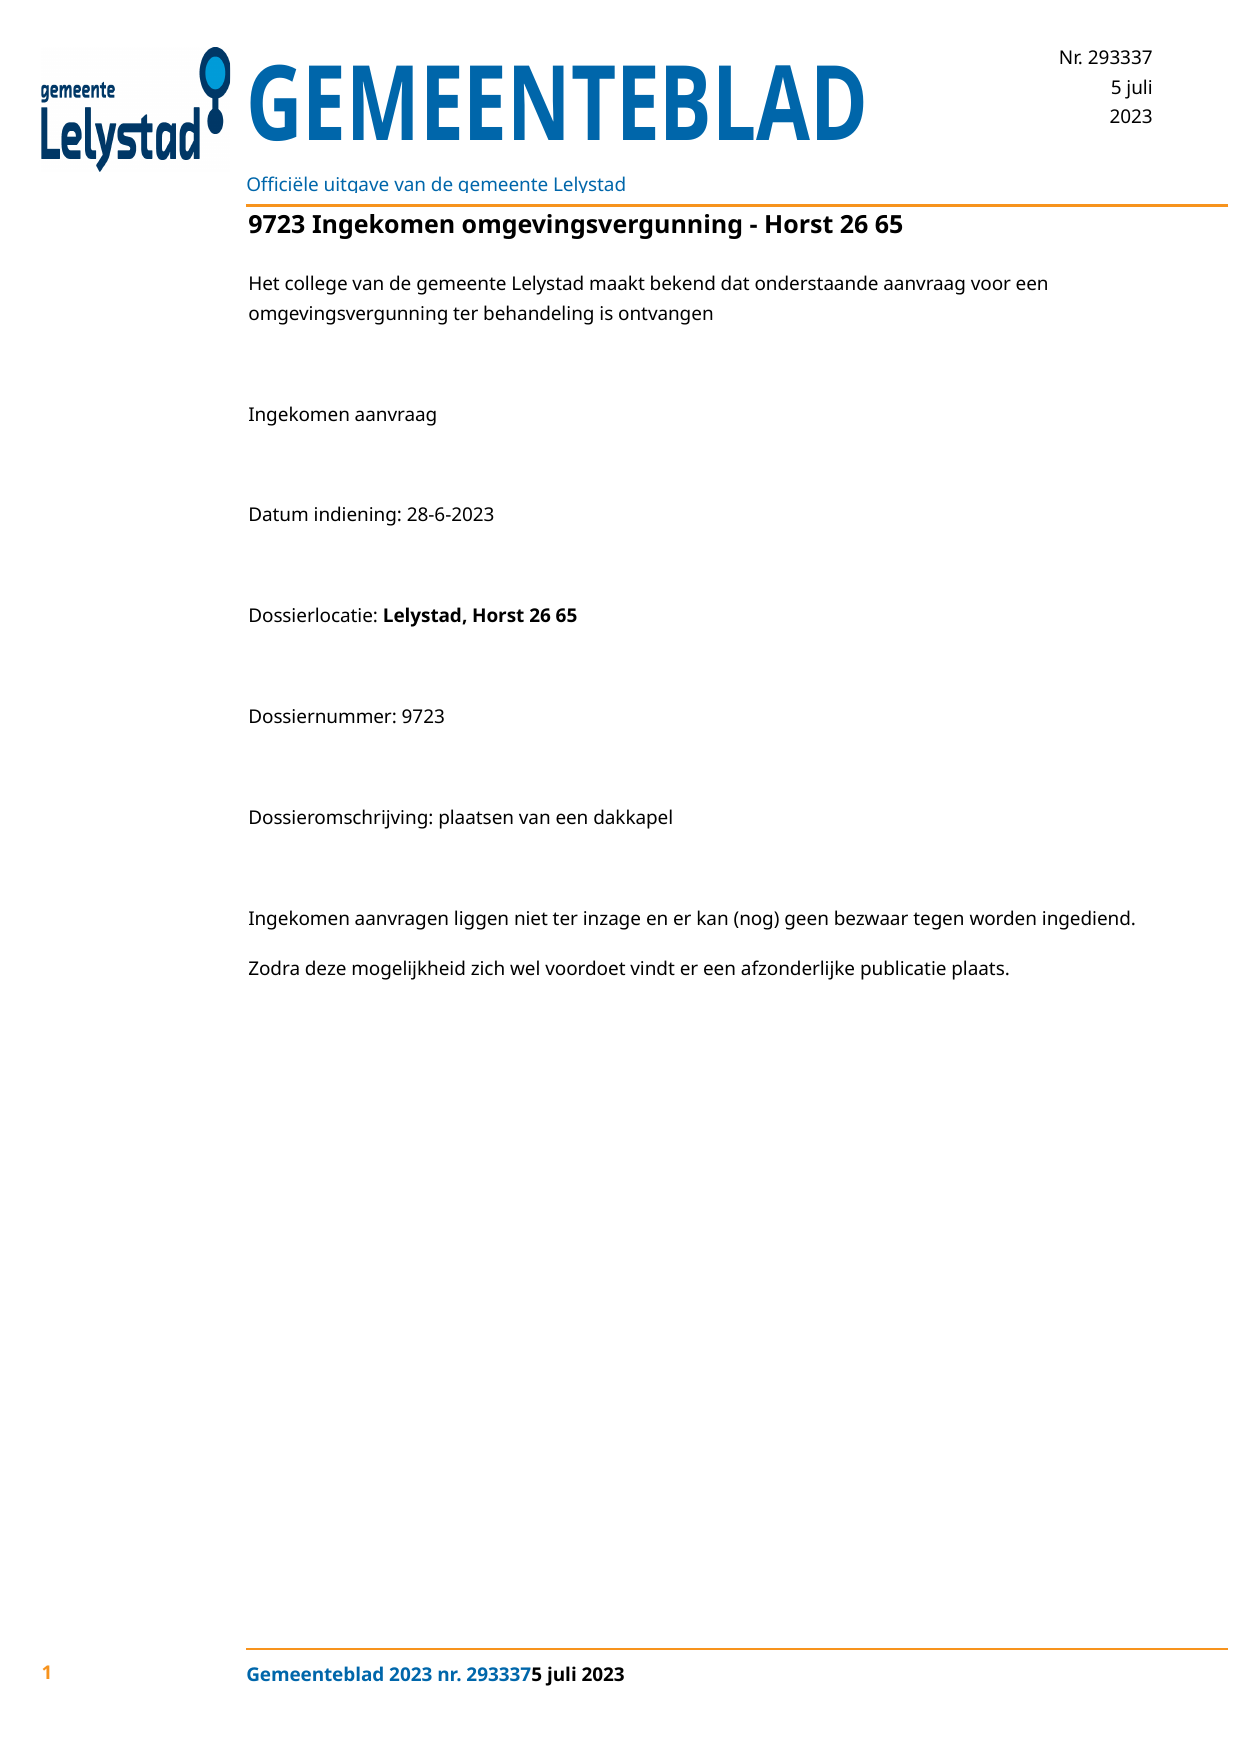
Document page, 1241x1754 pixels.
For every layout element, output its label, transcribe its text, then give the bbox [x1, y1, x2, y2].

text Dossiernummer: 9723 [248, 703, 1152, 729]
text Ingekomen aanvragen liggen niet ter inzage en er kan (nog) geen bezwaar tegen worden ingediend. [248, 905, 1152, 931]
text 9723 Ingekomen omgevingsvergunning - Horst 26 65 [248, 207, 1152, 241]
text Zodra deze mogelijkheid zich wel voordoet vindt er een afzonderlijke publicatie plaats. [248, 955, 1152, 981]
text Het college van de gemeente Lelystad maakt bekend dat onderstaande aanvraag voor een omgevingsvergunning ter behandeling is ontvangen [248, 270, 1152, 326]
picture [41, 47, 231, 172]
text Ingekomen aanvraag [248, 401, 1152, 426]
text Dossieromschrijving: plaatsen van een dakkapel [248, 804, 1152, 830]
text Datum indiening: 28-6-2023 [248, 502, 1152, 527]
text Dossierlocatie: Lelystad, Horst 26 65 [248, 602, 1152, 628]
